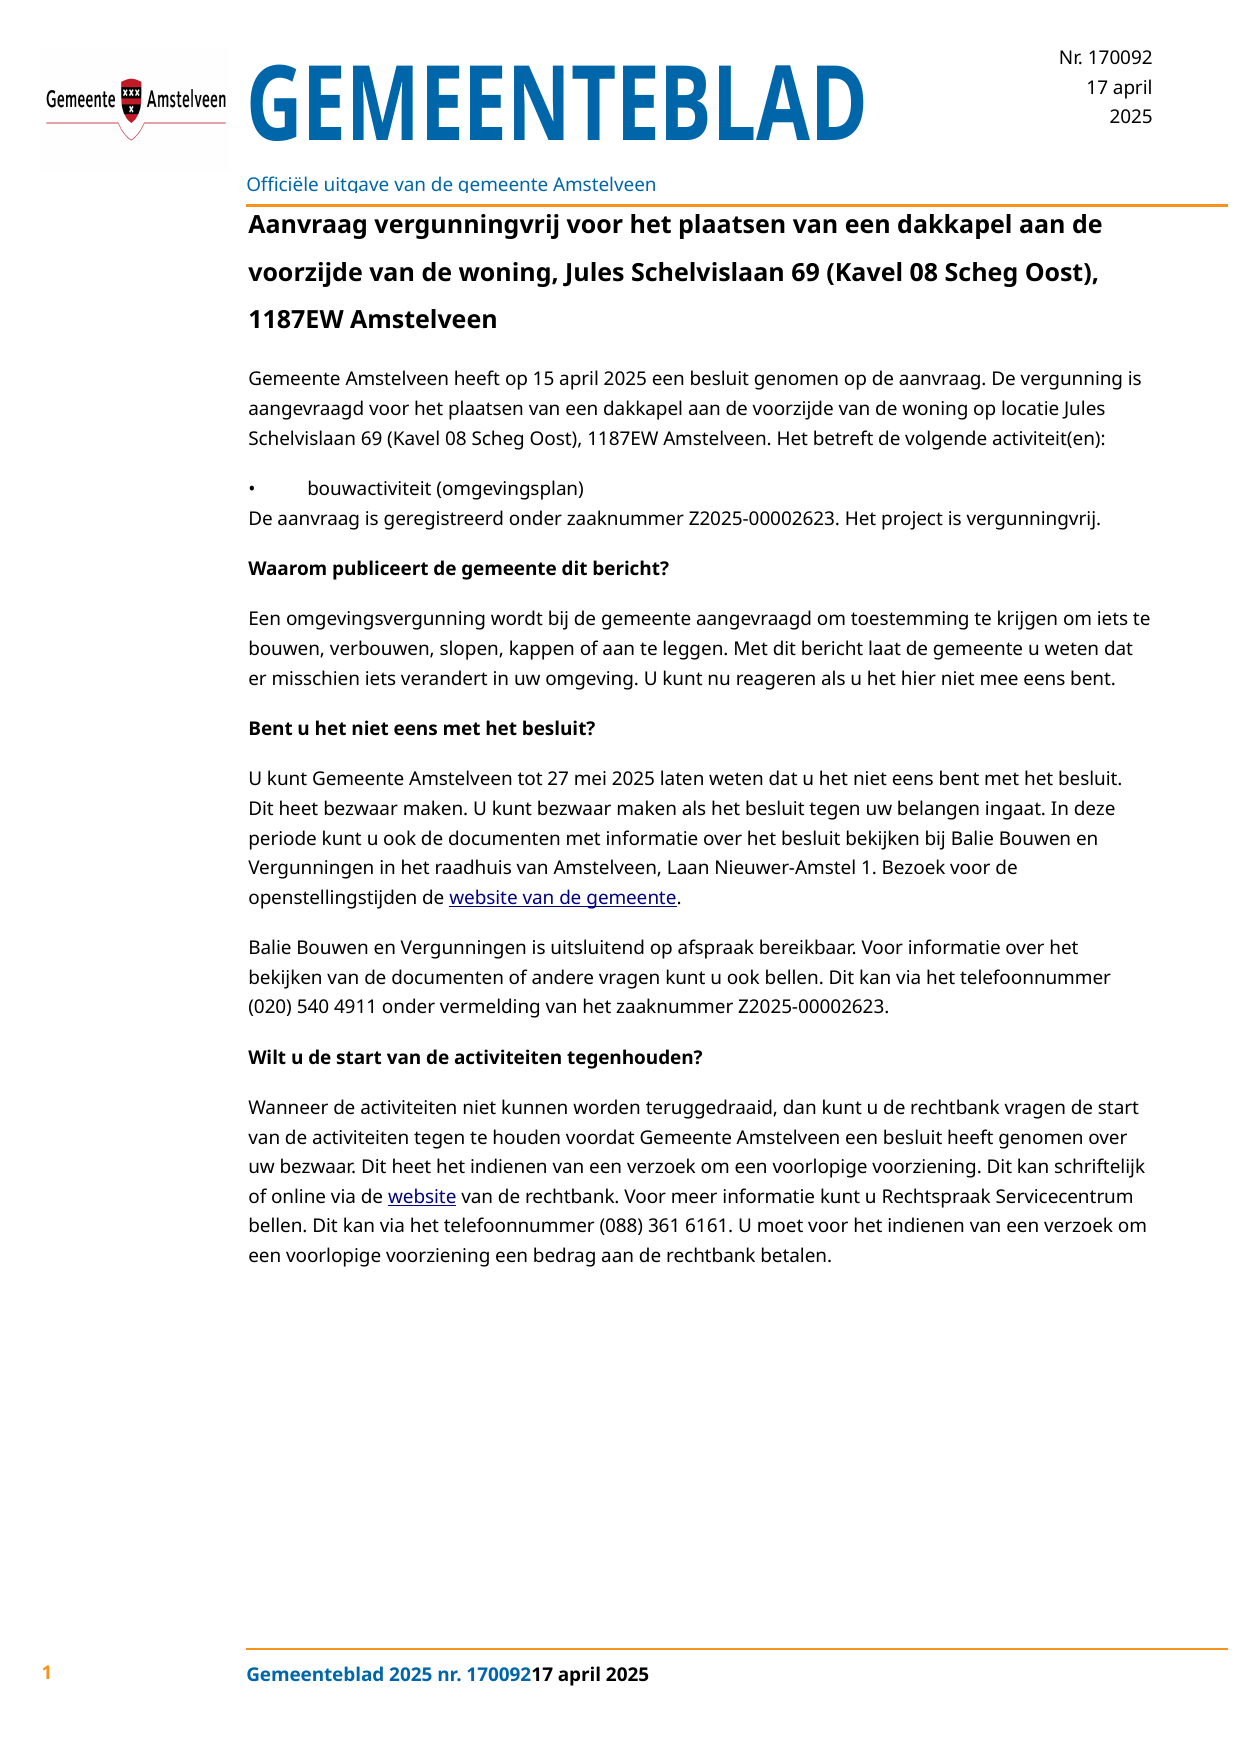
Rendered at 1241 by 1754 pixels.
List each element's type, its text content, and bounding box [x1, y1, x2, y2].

text Aanvraag vergunningvrij voor het plaatsen van een dakkapel aan de voorzijde van de woning, Jules Schelvislaan 69 (Kavel 08 Scheg Oost), 1187EW Amstelveen [248, 207, 1152, 336]
list bouwactiviteit (omgevingsplan) [248, 475, 1152, 501]
text Wanneer de activiteiten niet kunnen worden teruggedraaid, dan kunt u de rechtbank vragen de start van de activiteiten tegen te houden voordat Gemeente Amstelveen een besluit heeft genomen over uw bezwaar. Dit heet het indienen van een verzoek om een voorlopige voorziening. Dit kan schriftelijk of online via de website van de rechtbank. Voor meer informatie kunt u Rechtspraak Servicecentrum bellen. Dit kan via het telefoonnummer (088) 361 6161. U moet voor het indienen van een verzoek om een voorlopige voorziening een bedrag aan de rechtbank betalen. [248, 1094, 1152, 1268]
text Waarom publiceert de gemeente dit bericht? [248, 555, 1152, 581]
text Balie Bouwen en Vergunningen is uitsluitend op afspraak bereikbaar. Voor informatie over het bekijken van de documenten of andere vragen kunt u ook bellen. Dit kan via het telefoonnummer (020) 540 4911 onder vermelding van het zaaknummer Z2025-00002623. [248, 934, 1152, 1019]
text Bent u het niet eens met het besluit? [248, 715, 1152, 741]
text U kunt Gemeente Amstelveen tot 27 mei 2025 laten weten dat u het niet eens bent met het besluit. Dit heet bezwaar maken. U kunt bezwaar maken als het besluit tegen uw belangen ingaat. In deze periode kunt u ook de documenten met informatie over het besluit bekijken bij Balie Bouwen en Vergunningen in het raadhuis van Amstelveen, Laan Nieuwer-Amstel 1. Bezoek voor de openstellingstijden de website van de gemeente. [248, 766, 1152, 909]
text De aanvraag is geregistreerd onder zaaknummer Z2025-00002623. Het project is vergunningvrij. [248, 505, 1152, 530]
text Wilt u de start van de activiteiten tegenhouden? [248, 1044, 1152, 1069]
picture [41, 47, 231, 172]
text Een omgevingsvergunning wordt bij de gemeente aangevraagd om toestemming te krijgen om iets te bouwen, verbouwen, slopen, kappen of aan te leggen. Met dit bericht laat de gemeente u weten dat er misschien iets verandert in uw omgeving. U kunt nu reageren als u het hier niet mee eens bent. [248, 606, 1152, 690]
text Gemeente Amstelveen heeft op 15 april 2025 een besluit genomen op de aanvraag. De vergunning is aangevraagd voor het plaatsen van een dakkapel aan de voorzijde van de woning op locatie Jules Schelvislaan 69 (Kavel 08 Scheg Oost), 1187EW Amstelveen. Het betreft de volgende activiteit(en): [248, 366, 1152, 450]
